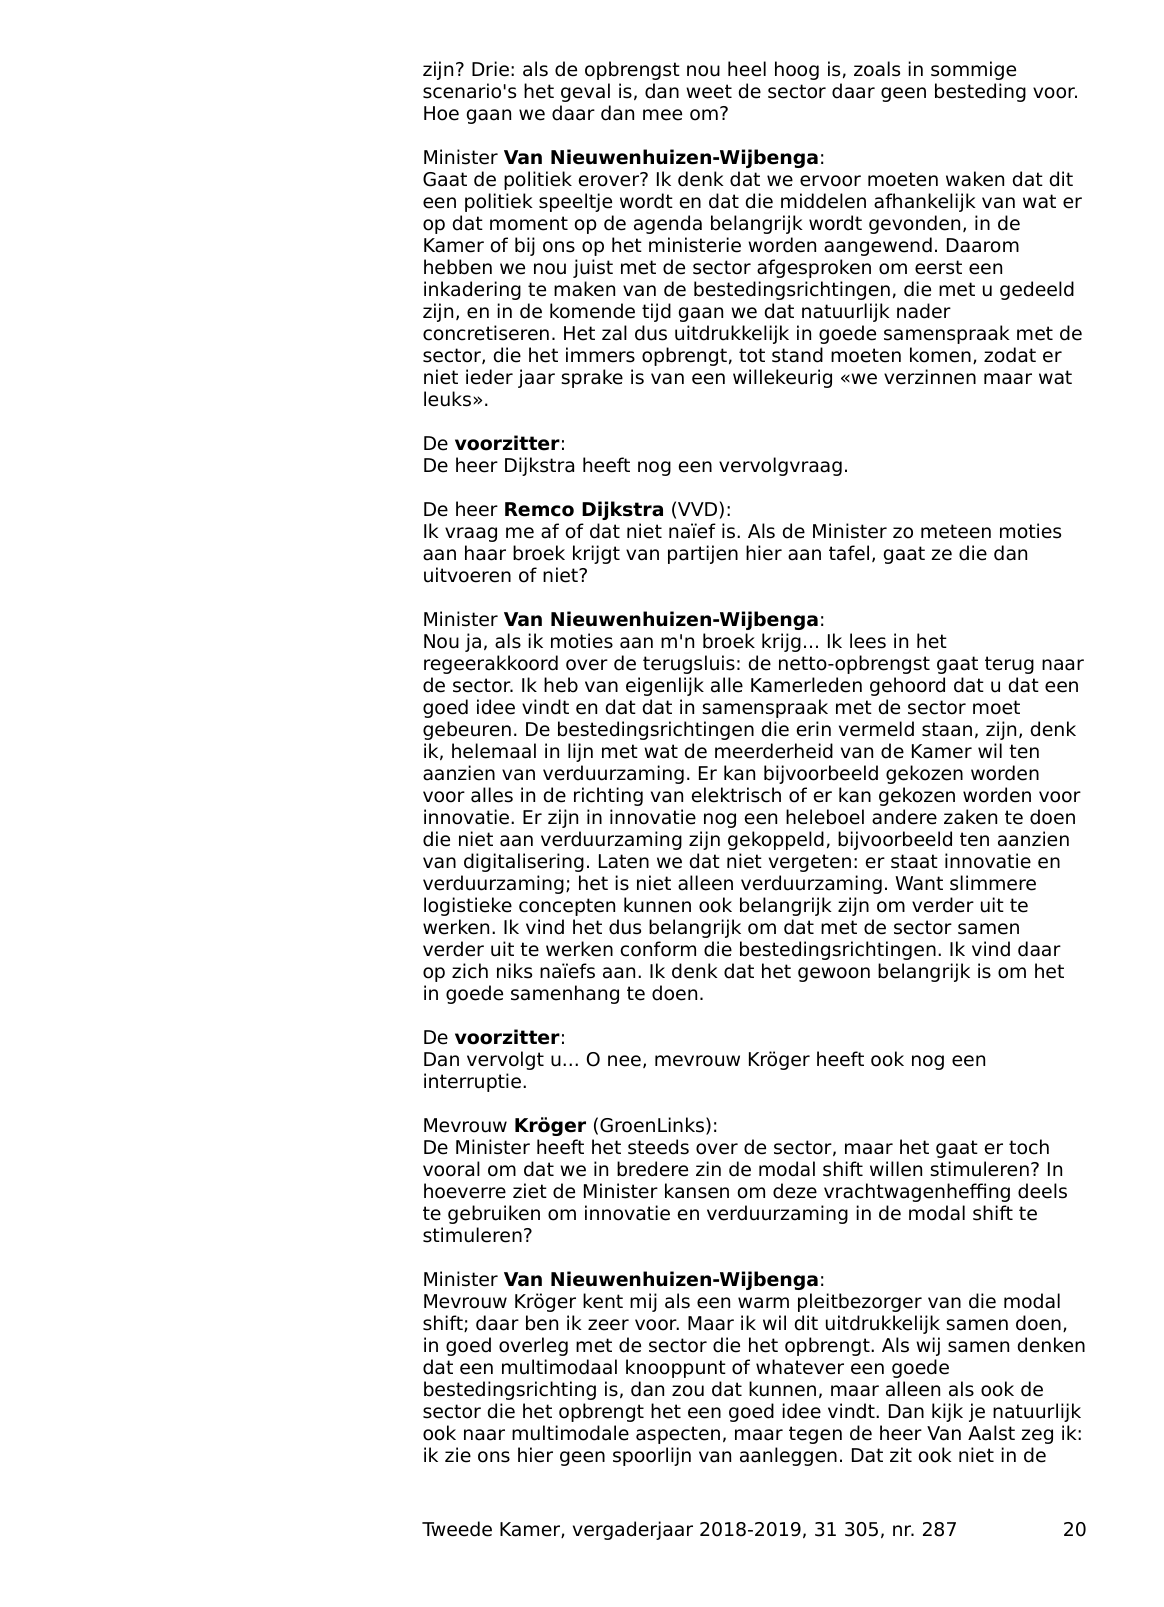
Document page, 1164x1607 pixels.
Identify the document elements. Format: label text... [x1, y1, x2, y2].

text Minister Van Nieuwenhuizen-Wijbenga: [422, 1269, 1087, 1291]
text Nou ja, als ik moties aan m'n broek krijg... Ik lees in het regeerakkoord over de terugsluis: de netto-opbrengst gaat terug naar de sector. Ik heb van eigenlijk alle Kamerleden gehoord dat u dat een goed idee vindt en dat dat in samenspraak met de sector moet gebeuren. De bestedingsrichtingen die erin vermeld staan, zijn, denk ik, helemaal in lijn met wat de meerderheid van de Kamer wil ten aanzien van verduurzaming. Er kan bijvoorbeeld gekozen worden voor alles in de richting van elektrisch of er kan gekozen worden voor innovatie. Er zijn in innovatie nog een heleboel andere zaken te doen die niet aan verduurzaming zijn gekoppeld, bijvoorbeeld ten aanzien van digitalisering. Laten we dat niet vergeten: er staat innovatie en verduurzaming; het is niet alleen verduurzaming. Want slimmere logistieke concepten kunnen ook belangrijk zijn om verder uit te werken. Ik vind het dus belangrijk om dat met de sector samen verder uit te werken conform die bestedingsrichtingen. Ik vind daar op zich niks naïefs aan. Ik denk dat het gewoon belangrijk is om het in goede samenhang te doen. [422, 631, 1087, 1005]
text Ik vraag me af of dat niet naïef is. Als de Minister zo meteen moties aan haar broek krijgt van partijen hier aan tafel, gaat ze die dan uitvoeren of niet? [422, 521, 1087, 587]
text De heer Remco Dijkstra (VVD): [422, 499, 1087, 521]
text De voorzitter: [422, 1027, 1087, 1049]
text zijn? Drie: als de opbrengst nou heel hoog is, zoals in sommige scenario's het geval is, dan weet de sector daar geen besteding voor. Hoe gaan we daar dan mee om? [422, 59, 1087, 125]
text Mevrouw Kröger (GroenLinks): [422, 1115, 1087, 1137]
text Dan vervolgt u... O nee, mevrouw Kröger heeft ook nog een interruptie. [422, 1049, 1087, 1093]
text Gaat de politiek erover? Ik denk dat we ervoor moeten waken dat dit een politiek speeltje wordt en dat die middelen afhankelijk van wat er op dat moment op de agenda belangrijk wordt gevonden, in de Kamer of bij ons op het ministerie worden aangewend. Daarom hebben we nou juist met de sector afgesproken om eerst een inkadering te maken van de bestedingsrichtingen, die met u gedeeld zijn, en in de komende tijd gaan we dat natuurlijk nader concretiseren. Het zal dus uitdrukkelijk in goede samenspraak met de sector, die het immers opbrengt, tot stand moeten komen, zodat er niet ieder jaar sprake is van een willekeurig «we verzinnen maar wat leuks». [422, 169, 1087, 411]
text De Minister heeft het steeds over de sector, maar het gaat er toch vooral om dat we in bredere zin de modal shift willen stimuleren? In hoeverre ziet de Minister kansen om deze vrachtwagenheffing deels te gebruiken om innovatie en verduurzaming in de modal shift te stimuleren? [422, 1137, 1087, 1247]
text Minister Van Nieuwenhuizen-Wijbenga: [422, 147, 1087, 169]
text De voorzitter: [422, 433, 1087, 455]
text De heer Dijkstra heeft nog een vervolgvraag. [422, 455, 1087, 477]
text Minister Van Nieuwenhuizen-Wijbenga: [422, 609, 1087, 631]
text Mevrouw Kröger kent mij als een warm pleitbezorger van die modal shift; daar ben ik zeer voor. Maar ik wil dit uitdrukkelijk samen doen, in goed overleg met de sector die het opbrengt. Als wij samen denken dat een multimodaal knooppunt of whatever een goede bestedingsrichting is, dan zou dat kunnen, maar alleen als ook de sector die het opbrengt het een goed idee vindt. Dan kijk je natuurlijk ook naar multimodale aspecten, maar tegen de heer Van Aalst zeg ik: ik zie ons hier geen spoorlijn van aanleggen. Dat zit ook niet in de [422, 1291, 1087, 1467]
